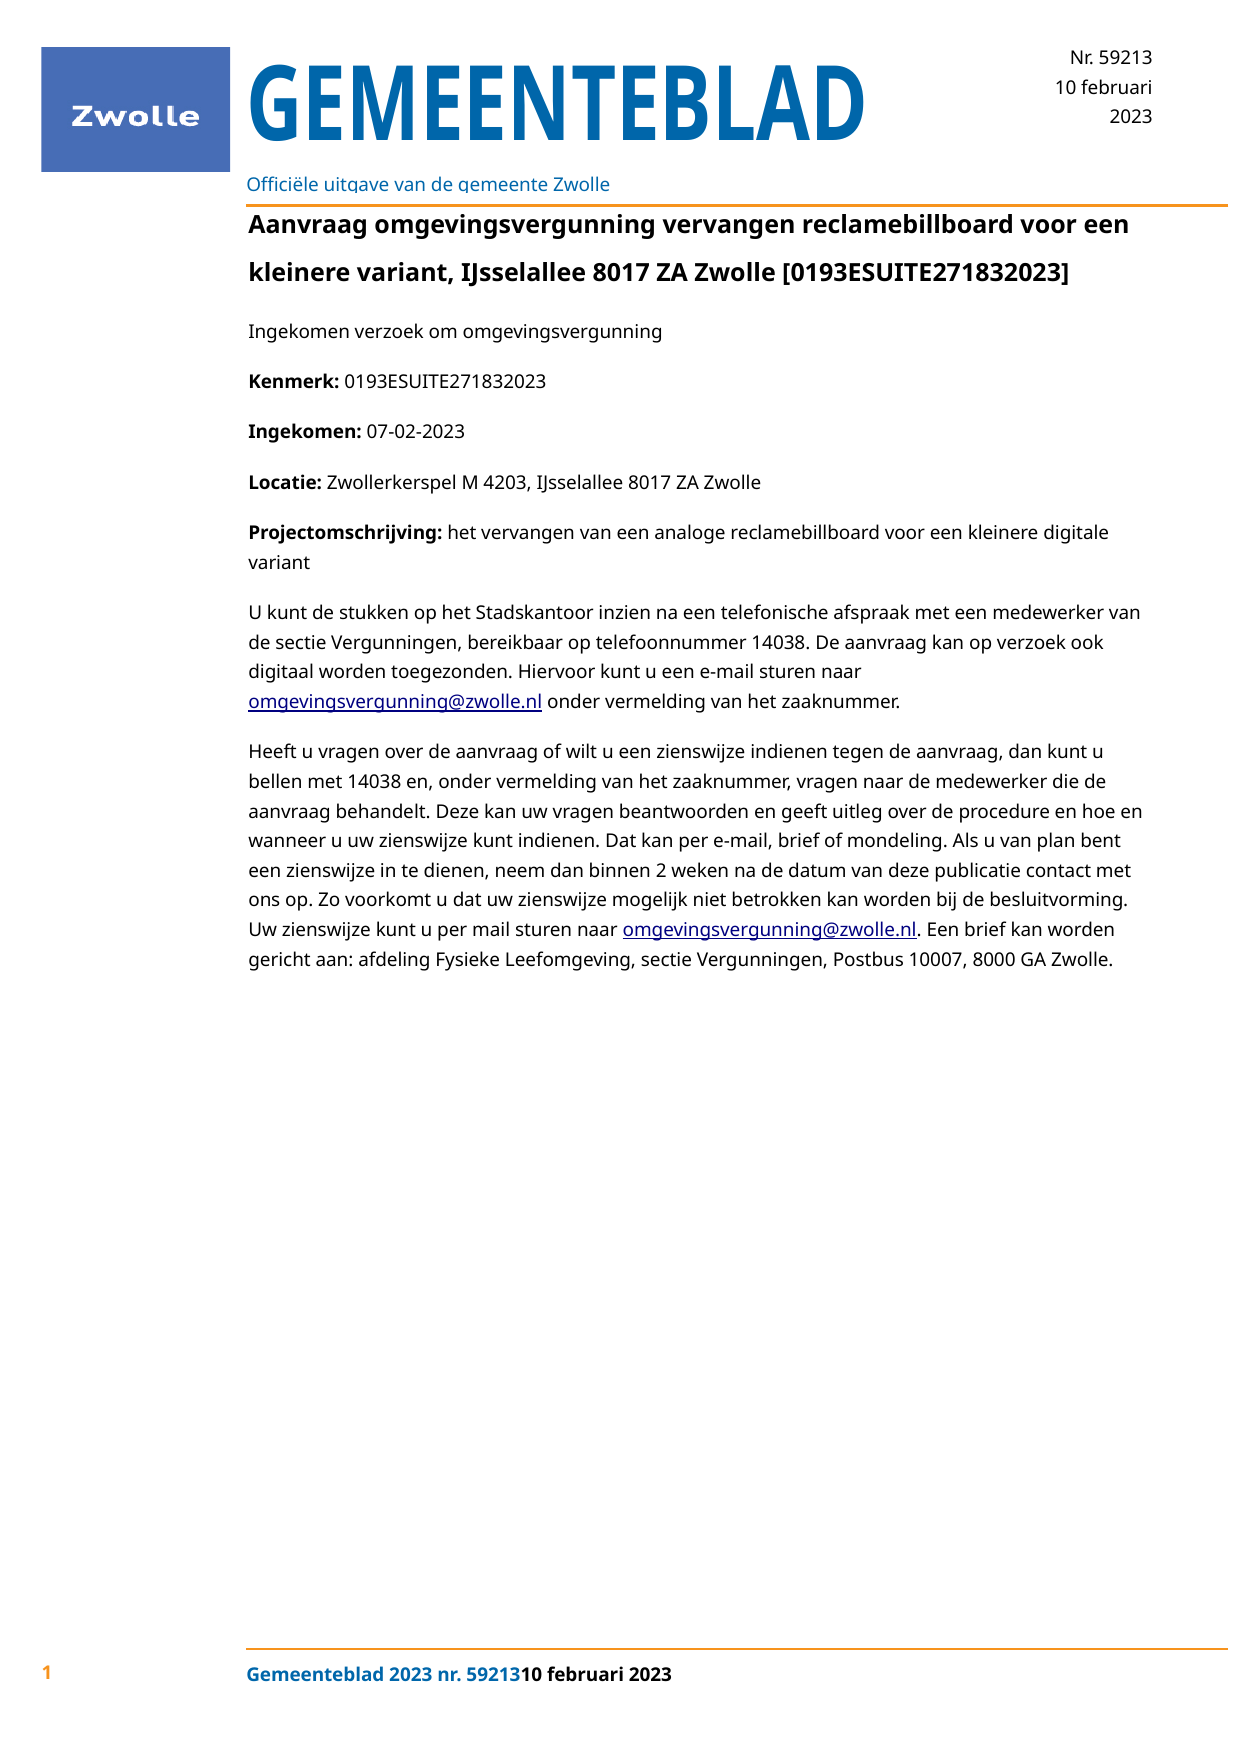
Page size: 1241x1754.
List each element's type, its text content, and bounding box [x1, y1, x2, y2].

picture [41, 47, 231, 172]
text Ingekomen: 07-02-2023 [248, 419, 1152, 444]
text Ingekomen verzoek om omgevingsvergunning [248, 318, 1152, 344]
text Heeft u vragen over de aanvraag of wilt u een zienswijze indienen tegen de aanvraag, dan kunt u bellen met 14038 en, onder vermelding van het zaaknummer, vragen naar de medewerker die de aanvraag behandelt. Deze kan uw vragen beantwoorden en geeft uitleg over de procedure en hoe en wanneer u uw zienswijze kunt indienen. Dat kan per e-mail, brief of mondeling. Als u van plan bent een zienswijze in te dienen, neem dan binnen 2 weken na de datum van deze publicatie contact met ons op. Zo voorkomt u dat uw zienswijze mogelijk niet betrokken kan worden bij de besluitvorming. Uw zienswijze kunt u per mail sturen naar omgevingsvergunning@zwolle.nl. Een brief kan worden gericht aan: afdeling Fysieke Leefomgeving, sectie Vergunningen, Postbus 10007, 8000 GA Zwolle. [248, 739, 1152, 972]
text Aanvraag omgevingsvergunning vervangen reclamebillboard voor een kleinere variant, IJsselallee 8017 ZA Zwolle [0193ESUITE271832023] [248, 207, 1152, 288]
text Projectomschrijving: het vervangen van een analoge reclamebillboard voor een kleinere digitale variant [248, 519, 1152, 575]
text Locatie: Zwollerkerspel M 4203, IJsselallee 8017 ZA Zwolle [248, 469, 1152, 495]
text Kenmerk: 0193ESUITE271832023 [248, 368, 1152, 394]
text U kunt de stukken op het Stadskantoor inzien na een telefonische afspraak met een medewerker van de sectie Vergunningen, bereikbaar op telefoonnummer 14038. De aanvraag kan op verzoek ook digitaal worden toegezonden. Hiervoor kunt u een e-mail sturen naar omgevingsvergunning@zwolle.nl onder vermelding van het zaaknummer. [248, 599, 1152, 714]
